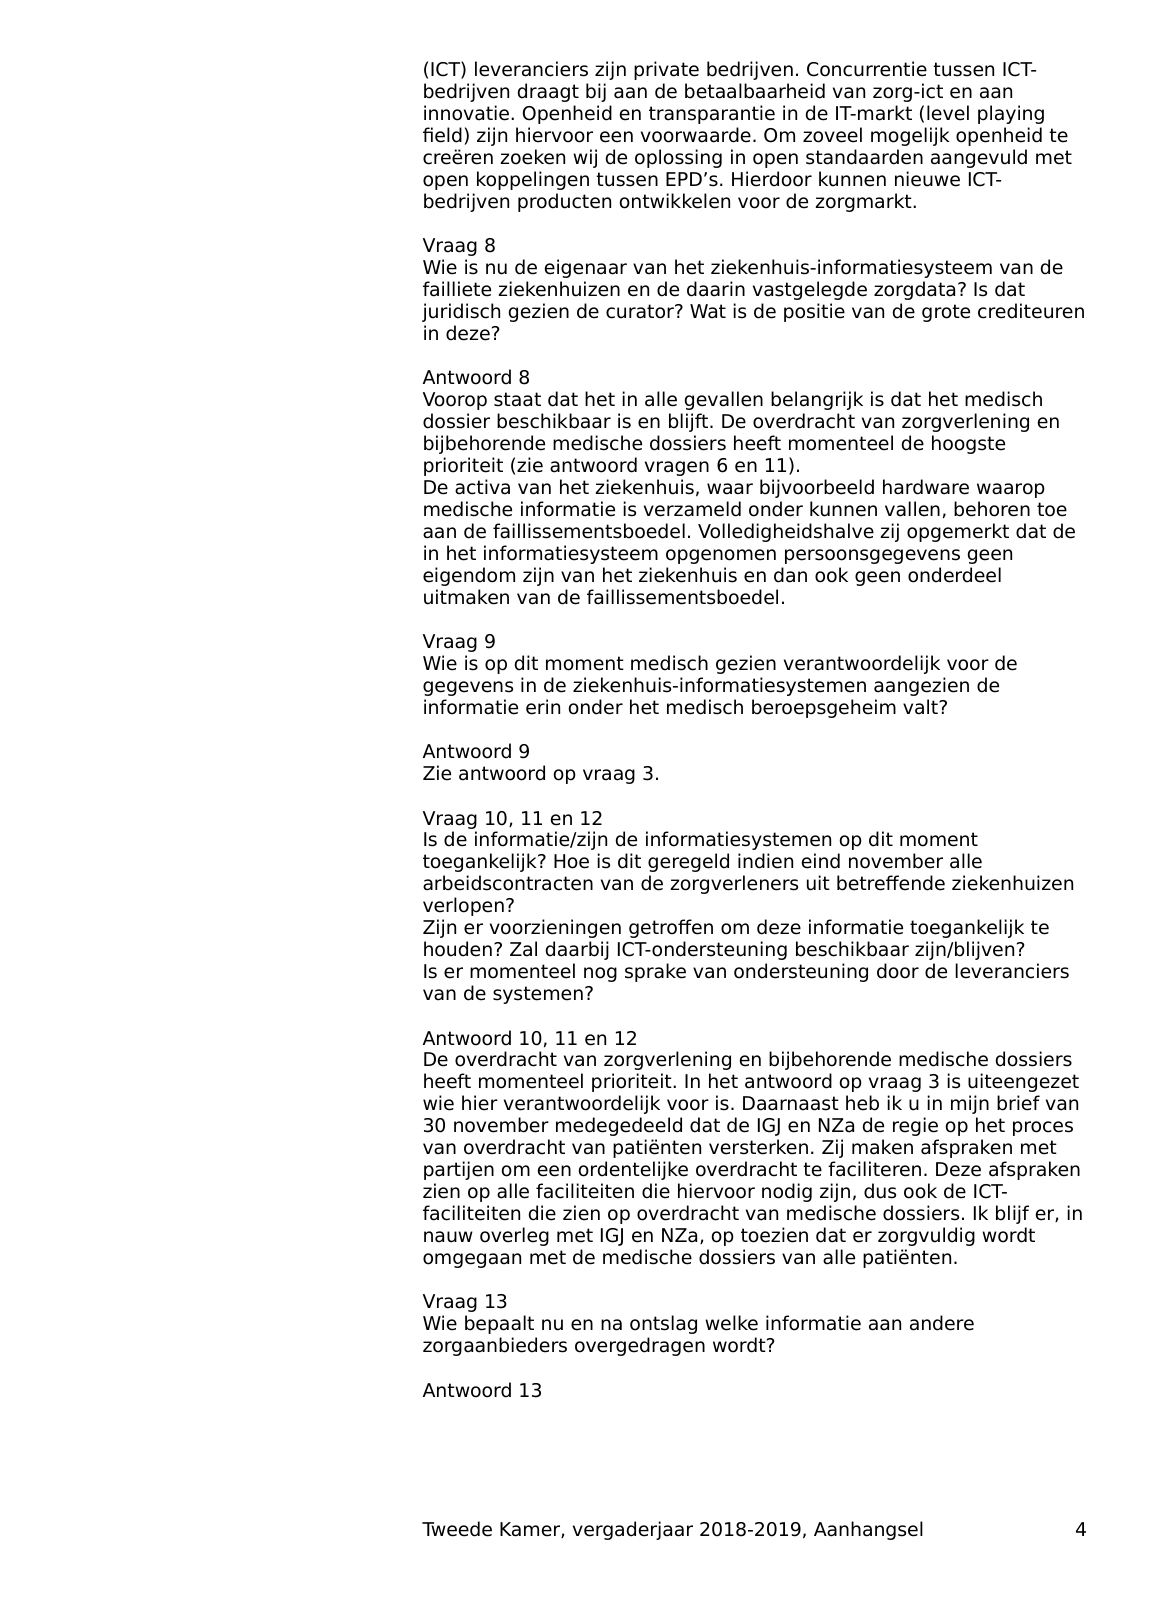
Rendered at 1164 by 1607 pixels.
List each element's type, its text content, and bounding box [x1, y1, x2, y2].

text Wie is op dit moment medisch gezien verantwoordelijk voor de gegevens in de ziekenhuis-informatiesystemen aangezien de informatie erin onder het medisch beroepsgeheim valt? [422, 653, 1087, 719]
text Zie antwoord op vraag 3. [422, 763, 1087, 785]
text De overdracht van zorgverlening en bijbehorende medische dossiers heeft momenteel prioriteit. In het antwoord op vraag 3 is uiteengezet wie hier verantwoordelijk voor is. Daarnaast heb ik u in mijn brief van 30 november medegedeeld dat de IGJ en NZa de regie op het proces van overdracht van patiënten versterken. Zij maken afspraken met partijen om een ordentelijke overdracht te faciliteren. Deze afspraken zien op alle faciliteiten die hiervoor nodig zijn, dus ook de ICT-faciliteiten die zien op overdracht van medische dossiers. Ik blijf er, in nauw overleg met IGJ en NZa, op toezien dat er zorgvuldig wordt omgegaan met de medische dossiers van alle patiënten. [422, 1049, 1087, 1269]
text De activa van het ziekenhuis, waar bijvoorbeeld hardware waarop medische informatie is verzameld onder kunnen vallen, behoren toe aan de faillissementsboedel. Volledigheidshalve zij opgemerkt dat de in het informatiesysteem opgenomen persoonsgegevens geen eigendom zijn van het ziekenhuis en dan ook geen onderdeel uitmaken van de faillissementsboedel. [422, 477, 1087, 609]
text Antwoord 10, 11 en 12 [422, 1027, 1087, 1049]
text Vraag 8 [422, 235, 1087, 257]
text Vraag 10, 11 en 12 [422, 807, 1087, 829]
text Zijn er voorzieningen getroffen om deze informatie toegankelijk te houden? Zal daarbij ICT-ondersteuning beschikbaar zijn/blijven? [422, 917, 1087, 961]
text Is de informatie/zijn de informatiesystemen op dit moment toegankelijk? Hoe is dit geregeld indien eind november alle arbeidscontracten van de zorgverleners uit betreffende ziekenhuizen verlopen? [422, 829, 1087, 917]
text Wie bepaalt nu en na ontslag welke informatie aan andere zorgaanbieders overgedragen wordt? [422, 1313, 1087, 1357]
text Voorop staat dat het in alle gevallen belangrijk is dat het medisch dossier beschikbaar is en blijft. De overdracht van zorgverlening en bijbehorende medische dossiers heeft momenteel de hoogste prioriteit (zie antwoord vragen 6 en 11). [422, 389, 1087, 477]
text Vraag 13 [422, 1291, 1087, 1313]
text Antwoord 13 [422, 1379, 1087, 1401]
text Antwoord 9 [422, 741, 1087, 763]
text Antwoord 8 [422, 367, 1087, 389]
text (ICT) leveranciers zijn private bedrijven. Concurrentie tussen ICT-bedrijven draagt bij aan de betaalbaarheid van zorg-ict en aan innovatie. Openheid en transparantie in de IT-markt (level playing field) zijn hiervoor een voorwaarde. Om zoveel mogelijk openheid te creëren zoeken wij de oplossing in open standaarden aangevuld met open koppelingen tussen EPD’s. Hierdoor kunnen nieuwe ICT-bedrijven producten ontwikkelen voor de zorgmarkt. [422, 59, 1087, 213]
text Wie is nu de eigenaar van het ziekenhuis-informatiesysteem van de failliete ziekenhuizen en de daarin vastgelegde zorgdata? Is dat juridisch gezien de curator? Wat is de positie van de grote crediteuren in deze? [422, 257, 1087, 345]
text Is er momenteel nog sprake van ondersteuning door de leveranciers van de systemen? [422, 961, 1087, 1005]
text Vraag 9 [422, 631, 1087, 653]
